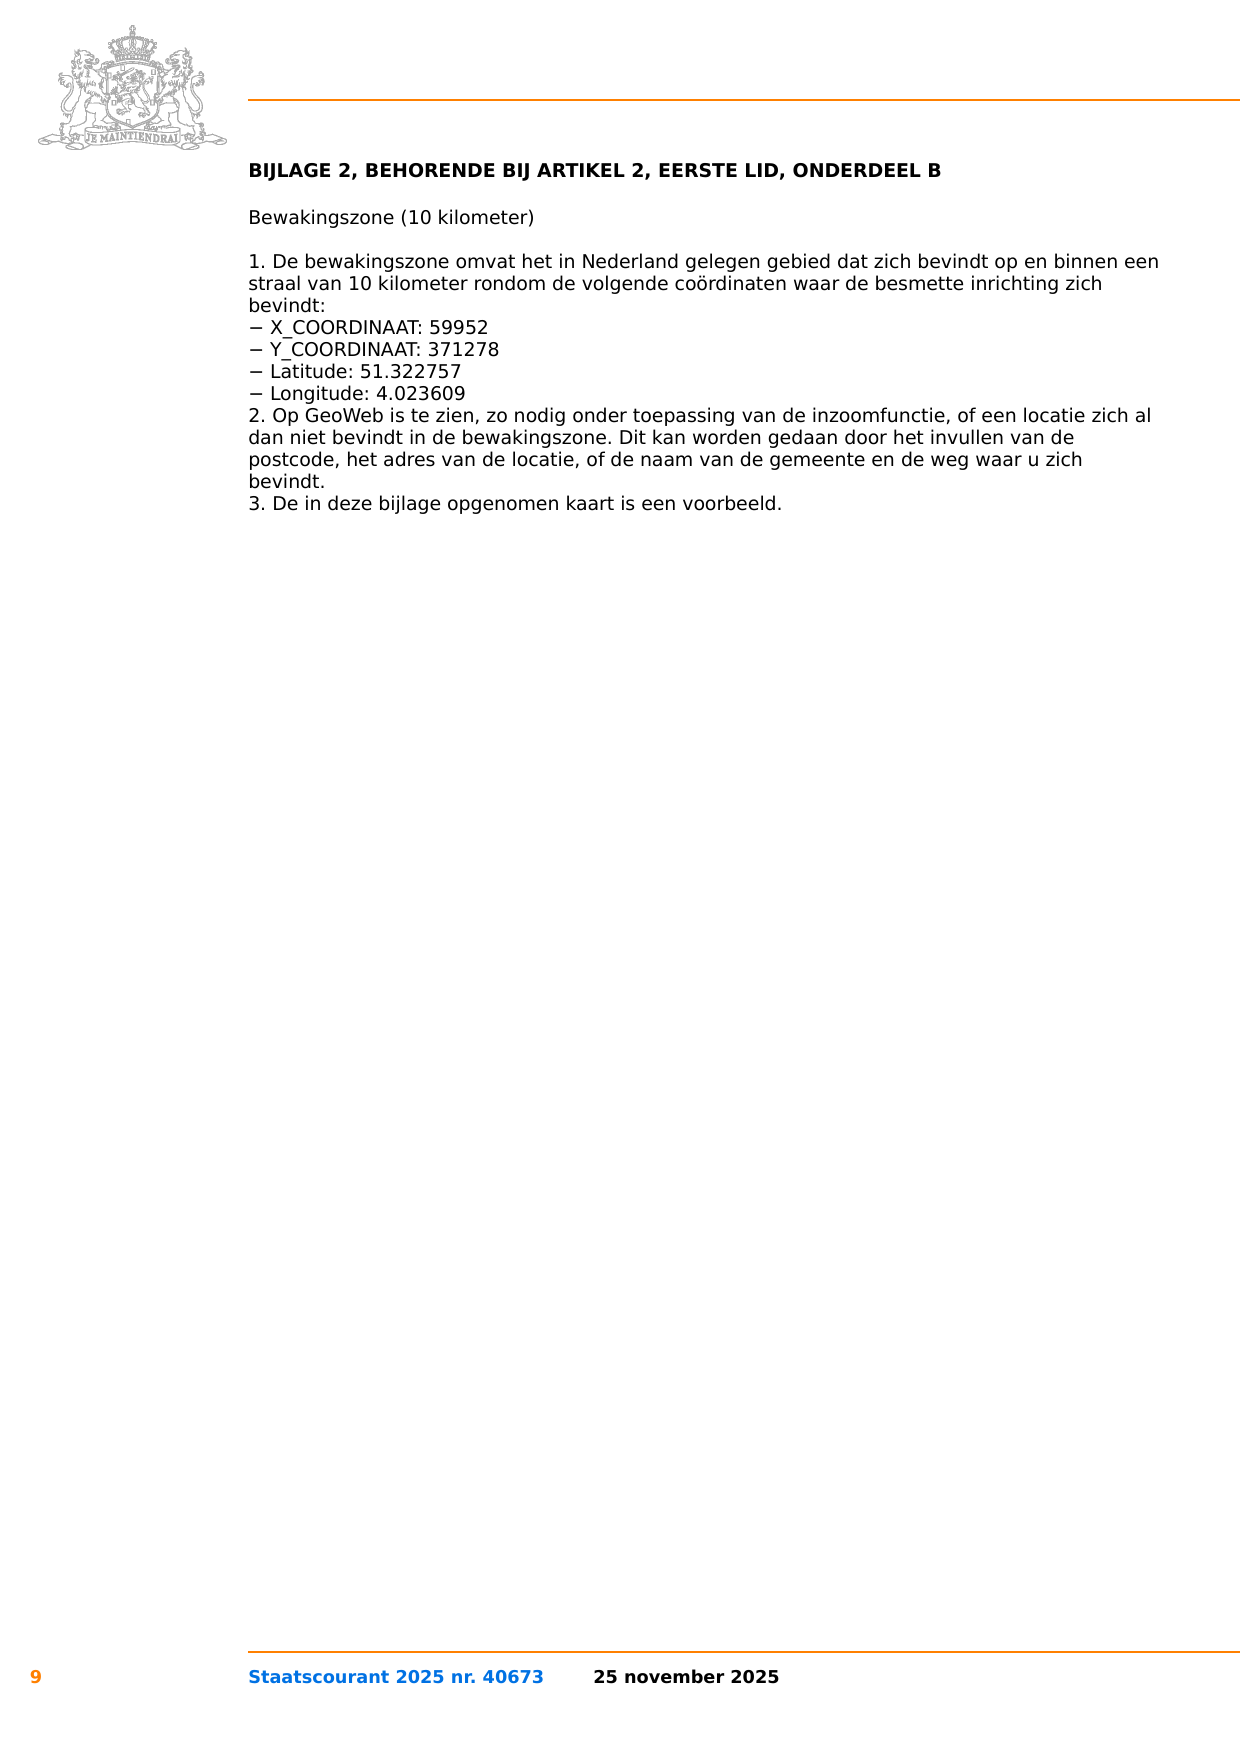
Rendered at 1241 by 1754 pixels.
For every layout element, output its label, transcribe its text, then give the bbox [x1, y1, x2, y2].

text 2. Op GeoWeb is te zien, zo nodig onder toepassing van de inzoomfunctie, of een locatie zich al dan niet bevindt in de bewakingszone. Dit kan worden gedaan door het invullen van de postcode, het adres van de locatie, of de naam van de gemeente en de weg waar u zich bevindt. [248, 404, 1163, 492]
text − Latitude: 51.322757 [248, 361, 1163, 383]
text − Y_COORDINAAT: 371278 [248, 339, 1163, 361]
text − X_COORDINAAT: 59952 [248, 317, 1163, 339]
text 1. De bewakingszone omvat het in Nederland gelegen gebied dat zich bevindt op en binnen een straal van 10 kilometer rondom de volgende coördinaten waar de besmette inrichting zich bevindt: [248, 251, 1163, 317]
subtitle BIJLAGE 2, BEHORENDE BIJ ARTIKEL 2, EERSTE LID, ONDERDEEL B [248, 160, 1163, 182]
text Bewakingszone (10 kilometer) [248, 207, 1163, 229]
text 3. De in deze bijlage opgenomen kaart is een voorbeeld. [248, 492, 1163, 514]
text − Longitude: 4.023609 [248, 383, 1163, 404]
picture [38, 25, 227, 150]
